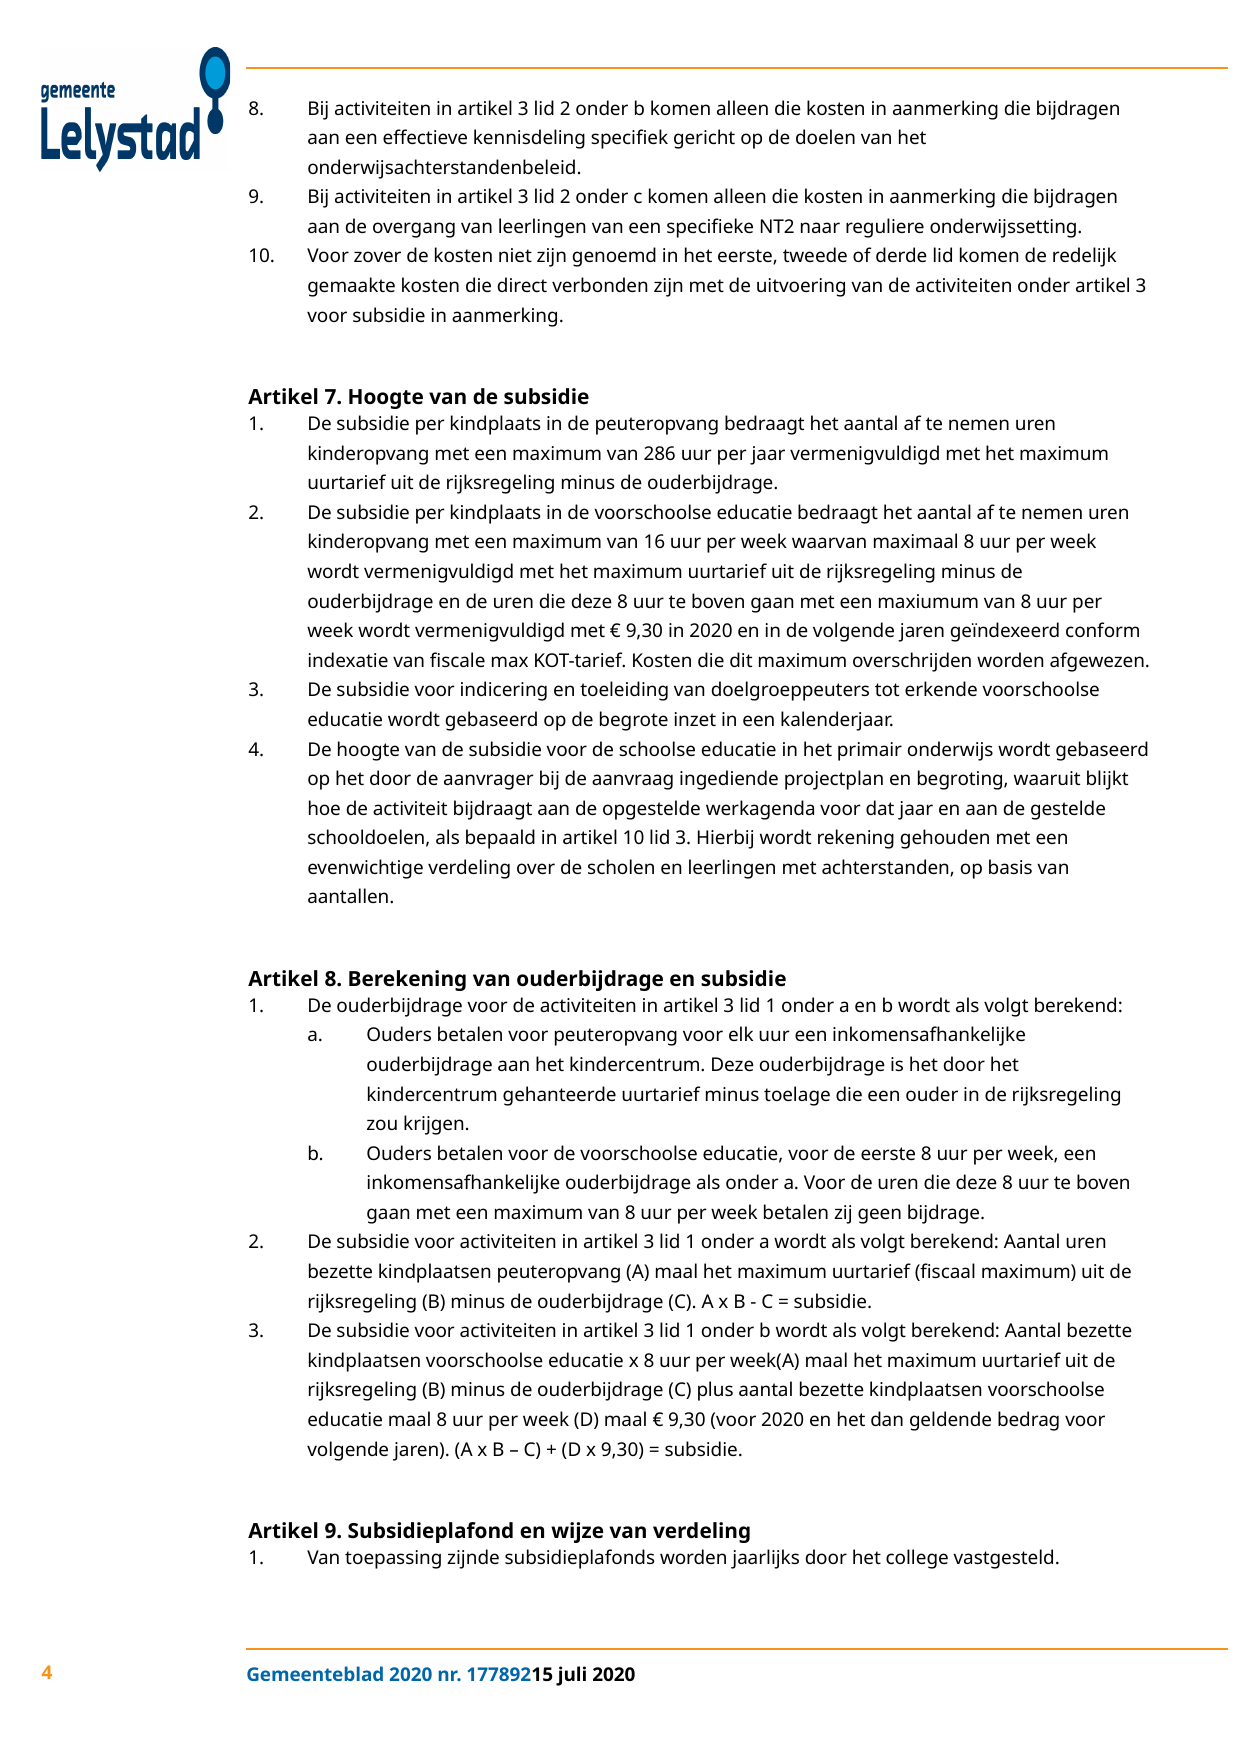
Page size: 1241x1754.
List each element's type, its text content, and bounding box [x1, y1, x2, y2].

list Voor zover de kosten niet zijn genoemd in het eerste, tweede of derde lid komen de redelijk gemaakte kosten die direct verbonden zijn met de uitvoering van de activiteiten onder artikel 3 voor subsidie in aanmerking. [248, 243, 1152, 328]
picture [41, 47, 231, 172]
list Ouders betalen voor peuteropvang voor elk uur een inkomensafhankelijke ouderbijdrage aan het kindercentrum. Deze ouderbijdrage is het door het kindercentrum gehanteerde uurtarief minus toelage die een ouder in de rijksregeling zou krijgen. [307, 1022, 1152, 1136]
list De subsidie voor activiteiten in artikel 3 lid 1 onder a wordt als volgt berekend: Aantal uren bezette kindplaatsen peuteropvang (A) maal het maximum uurtarief (fiscaal maximum) uit de rijksregeling (B) minus de ouderbijdrage (C). A x B - C = subsidie. [248, 1229, 1152, 1314]
list De subsidie per kindplaats in de voorschoolse educatie bedraagt het aantal af te nemen uren kinderopvang met een maximum van 16 uur per week waarvan maximaal 8 uur per week wordt vermenigvuldigd met het maximum uurtarief uit de rijksregeling minus de ouderbijdrage en de uren die deze 8 uur te boven gaan met een maxiumum van 8 uur per week wordt vermenigvuldigd met € 9,30 in 2020 en in de volgende jaren geïndexeerd conform indexatie van fiscale max KOT-tarief. Kosten die dit maximum overschrijden worden afgewezen. [248, 499, 1152, 673]
list Bij activiteiten in artikel 3 lid 2 onder b komen alleen die kosten in aanmerking die bijdragen aan een effectieve kennisdeling specifiek gericht op de doelen van het onderwijsachterstandenbeleid. [248, 95, 1152, 180]
list Van toepassing zijnde subsidieplafonds worden jaarlijks door het college vastgesteld. [248, 1544, 1152, 1570]
text Artikel 7. Hoogte van de subsidie [248, 382, 1152, 410]
list Ouders betalen voor de voorschoolse educatie, voor de eerste 8 uur per week, een inkomensafhankelijke ouderbijdrage als onder a. Voor de uren die deze 8 uur te boven gaan met een maximum van 8 uur per week betalen zij geen bijdrage. [307, 1140, 1152, 1225]
list Bij activiteiten in artikel 3 lid 2 onder c komen alleen die kosten in aanmerking die bijdragen aan de overgang van leerlingen van een specifieke NT2 naar reguliere onderwijssetting. [248, 183, 1152, 239]
list De subsidie voor indicering en toeleiding van doelgroeppeuters tot erkende voorschoolse educatie wordt gebaseerd op de begrote inzet in een kalenderjaar. [248, 677, 1152, 732]
text Artikel 9. Subsidieplafond en wijze van verdeling [248, 1516, 1152, 1544]
text Artikel 8. Berekening van ouderbijdrage en subsidie [248, 964, 1152, 992]
list De hoogte van de subsidie voor de schoolse educatie in het primair onderwijs wordt gebaseerd op het door de aanvrager bij de aanvraag ingediende projectplan en begroting, waaruit blijkt hoe de activiteit bijdraagt aan de opgestelde werkagenda voor dat jaar en aan de gestelde schooldoelen, als bepaald in artikel 10 lid 3. Hierbij wordt rekening gehouden met een evenwichtige verdeling over de scholen en leerlingen met achterstanden, op basis van aantallen. [248, 736, 1152, 909]
list De subsidie voor activiteiten in artikel 3 lid 1 onder b wordt als volgt berekend: Aantal bezette kindplaatsen voorschoolse educatie x 8 uur per week(A) maal het maximum uurtarief uit de rijksregeling (B) minus de ouderbijdrage (C) plus aantal bezette kindplaatsen voorschoolse educatie maal 8 uur per week (D) maal € 9,30 (voor 2020 en het dan geldende bedrag voor volgende jaren). (A x B – C) + (D x 9,30) = subsidie. [248, 1317, 1152, 1462]
list De subsidie per kindplaats in de peuteropvang bedraagt het aantal af te nemen uren kinderopvang met een maximum van 286 uur per jaar vermenigvuldigd met het maximum uurtarief uit de rijksregeling minus de ouderbijdrage. [248, 410, 1152, 495]
list De ouderbijdrage voor de activiteiten in artikel 3 lid 1 onder a en b wordt als volgt berekend: [248, 992, 1152, 1018]
